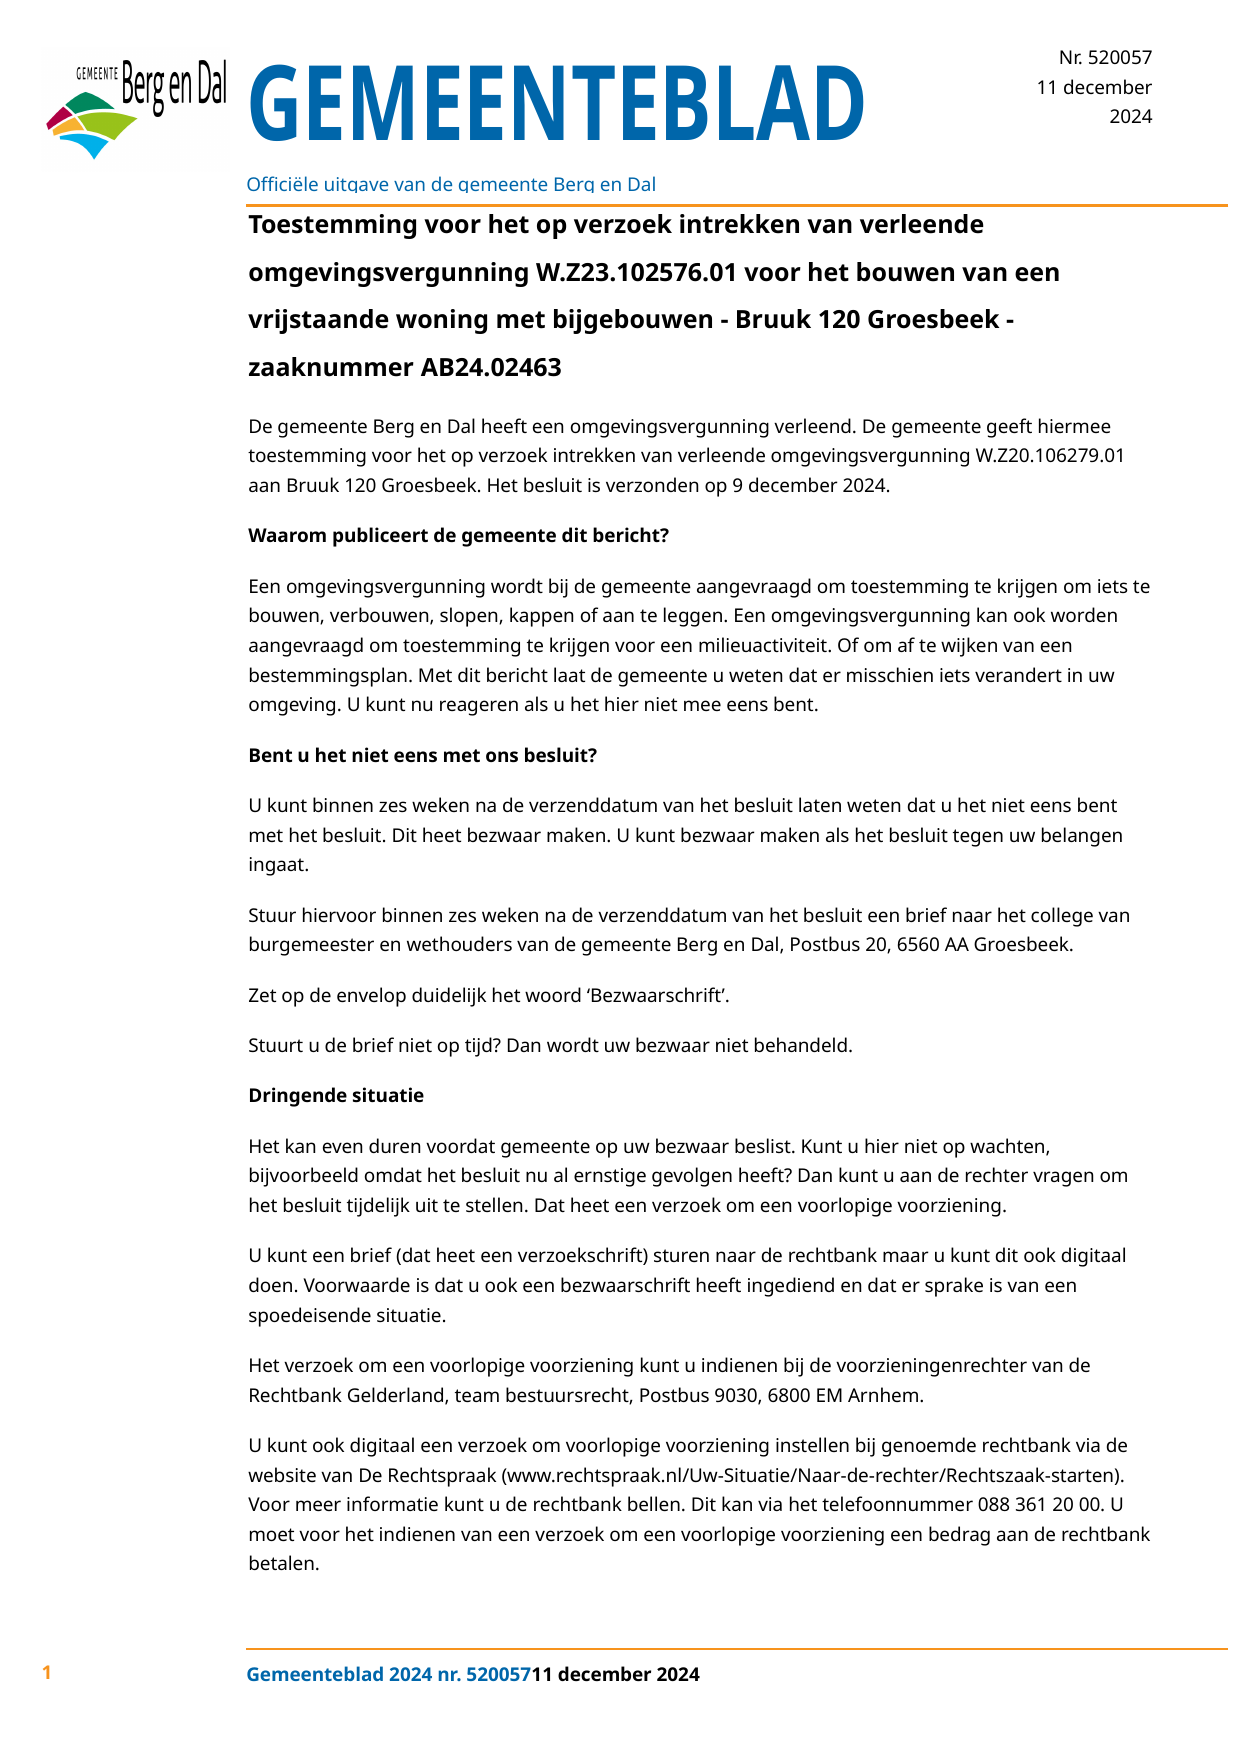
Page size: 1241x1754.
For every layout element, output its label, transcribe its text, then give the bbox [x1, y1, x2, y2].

text De gemeente Berg en Dal heeft een omgevingsvergunning verleend. De gemeente geeft hiermee toestemming voor het op verzoek intrekken van verleende omgevingsvergunning W.Z20.106279.01 aan Bruuk 120 Groesbeek. Het besluit is verzonden op 9 december 2024. [248, 413, 1152, 498]
text U kunt binnen zes weken na de verzenddatum van het besluit laten weten dat u het niet eens bent met het besluit. Dit heet bezwaar maken. U kunt bezwaar maken als het besluit tegen uw belangen ingaat. [248, 792, 1152, 877]
text Bent u het niet eens met ons besluit? [248, 742, 1152, 768]
text Toestemming voor het op verzoek intrekken van verleende omgevingsvergunning W.Z23.102576.01 voor het bouwen van een vrijstaande woning met bijgebouwen - Bruuk 120 Groesbeek - zaaknummer AB24.02463 [248, 207, 1152, 384]
text Het kan even duren voordat gemeente op uw bezwaar beslist. Kunt u hier niet op wachten, bijvoorbeeld omdat het besluit nu al ernstige gevolgen heeft? Dan kunt u aan de rechter vragen om het besluit tijdelijk uit te stellen. Dat heet een verzoek om een voorlopige voorziening. [248, 1133, 1152, 1218]
text Dringende situatie [248, 1083, 1152, 1108]
text U kunt ook digitaal een verzoek om voorlopige voorziening instellen bij genoemde rechtbank via de website van De Rechtspraak (www.rechtspraak.nl/Uw-Situatie/Naar-de-rechter/Rechtszaak-starten). Voor meer informatie kunt u de rechtbank bellen. Dit kan via het telefoonnummer 088 361 20 00. U moet voor het indienen van een verzoek om een voorlopige voorziening een bedrag aan de rechtbank betalen. [248, 1432, 1152, 1576]
text Stuurt u de brief niet op tijd? Dan wordt uw bezwaar niet behandeld. [248, 1032, 1152, 1058]
text Een omgevingsvergunning wordt bij de gemeente aangevraagd om toestemming te krijgen om iets te bouwen, verbouwen, slopen, kappen of aan te leggen. Een omgevingsvergunning kan ook worden aangevraagd om toestemming te krijgen voor een milieuactiviteit. Of om af te wijken van een bestemmingsplan. Met dit bericht laat de gemeente u weten dat er misschien iets verandert in uw omgeving. U kunt nu reageren als u het hier niet mee eens bent. [248, 573, 1152, 717]
text Waarom publiceert de gemeente dit bericht? [248, 523, 1152, 548]
text Het verzoek om een voorlopige voorziening kunt u indienen bij de voorzieningenrechter van de Rechtbank Gelderland, team bestuursrecht, Postbus 9030, 6800 EM Arnhem. [248, 1352, 1152, 1408]
text U kunt een brief (dat heet een verzoekschrift) sturen naar de rechtbank maar u kunt dit ook digitaal doen. Voorwaarde is dat u ook een bezwaarschrift heeft ingediend en dat er sprake is van een spoedeisende situatie. [248, 1243, 1152, 1328]
picture [41, 47, 231, 172]
text Zet op de envelop duidelijk het woord ‘Bezwaarschrift’. [248, 982, 1152, 1008]
text Stuur hiervoor binnen zes weken na de verzenddatum van het besluit een brief naar het college van burgemeester en wethouders van de gemeente Berg en Dal, Postbus 20, 6560 AA Groesbeek. [248, 902, 1152, 957]
